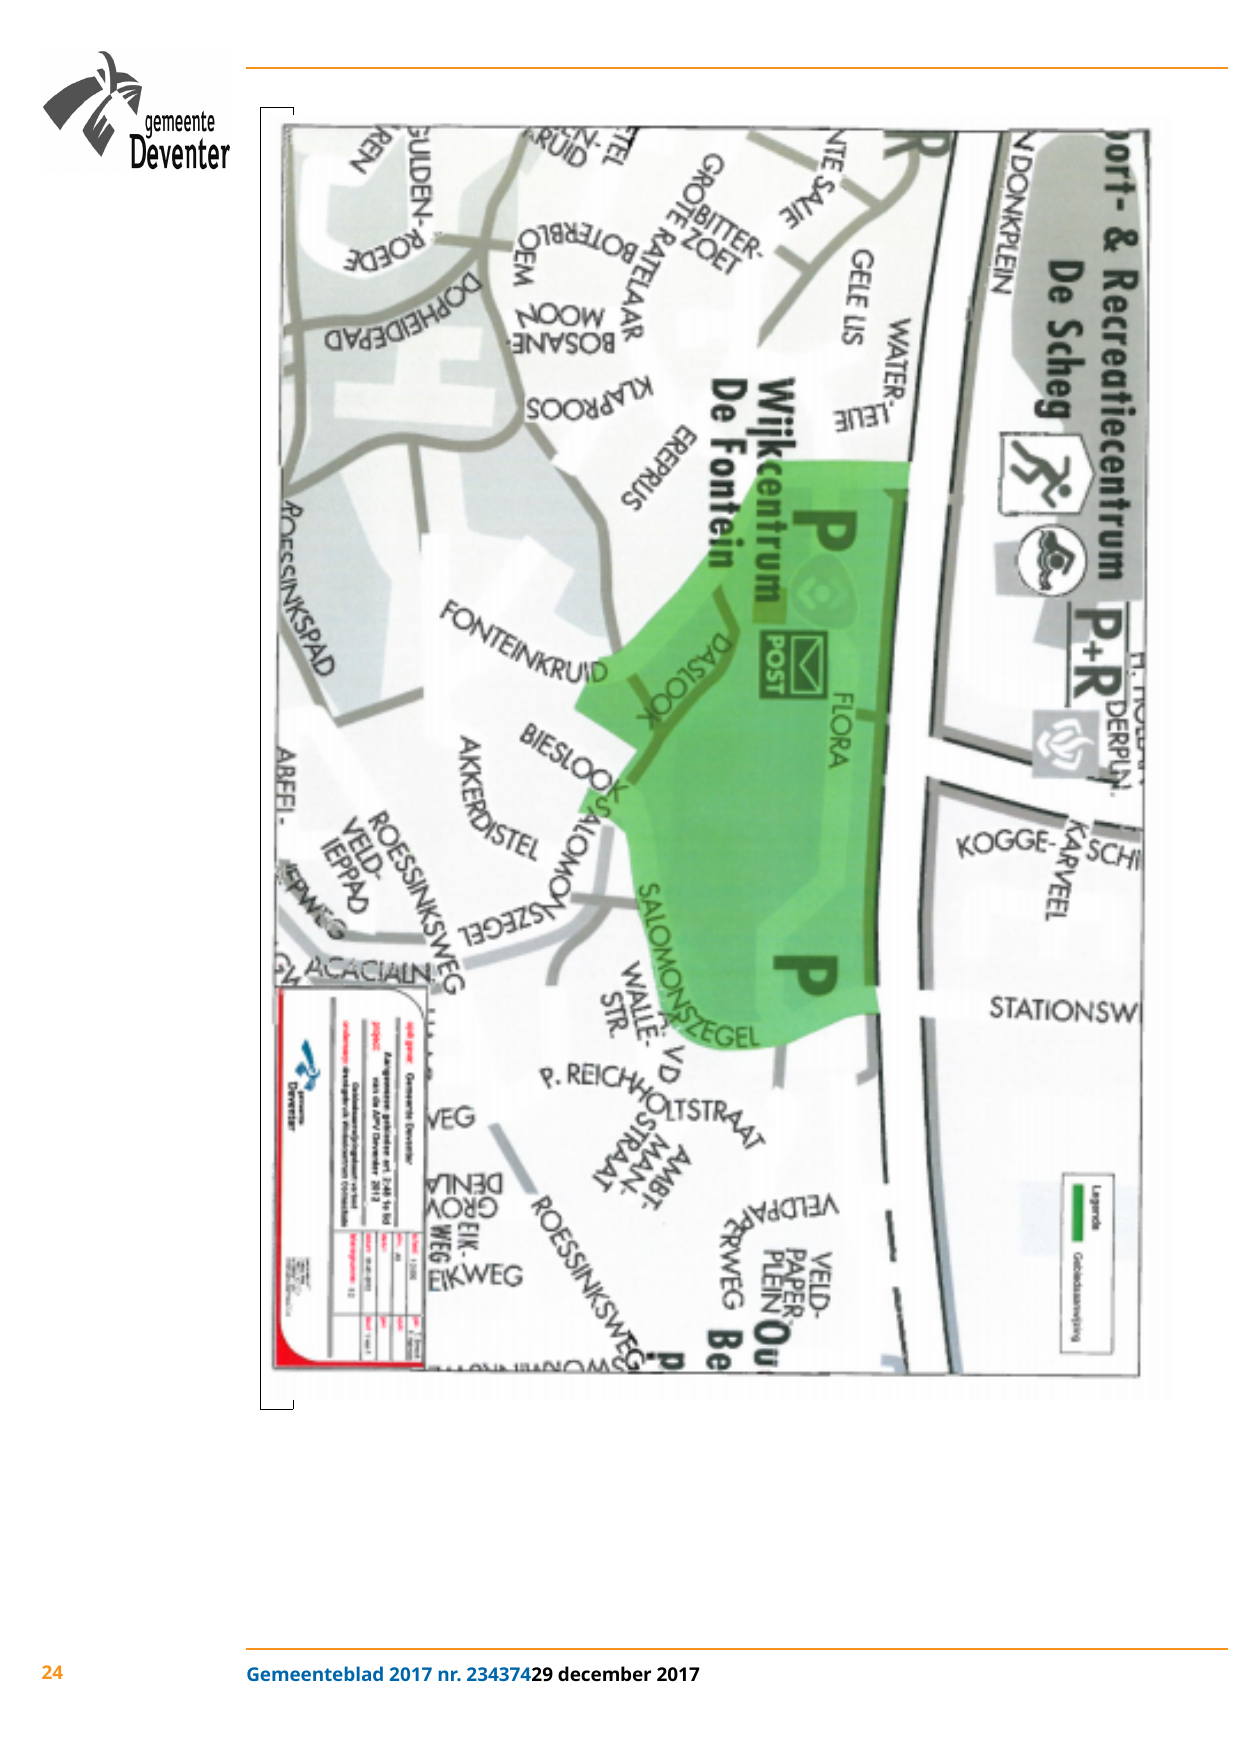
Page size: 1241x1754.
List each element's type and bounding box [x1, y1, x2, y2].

picture [41, 47, 231, 172]
picture [268, 115, 1173, 1400]
